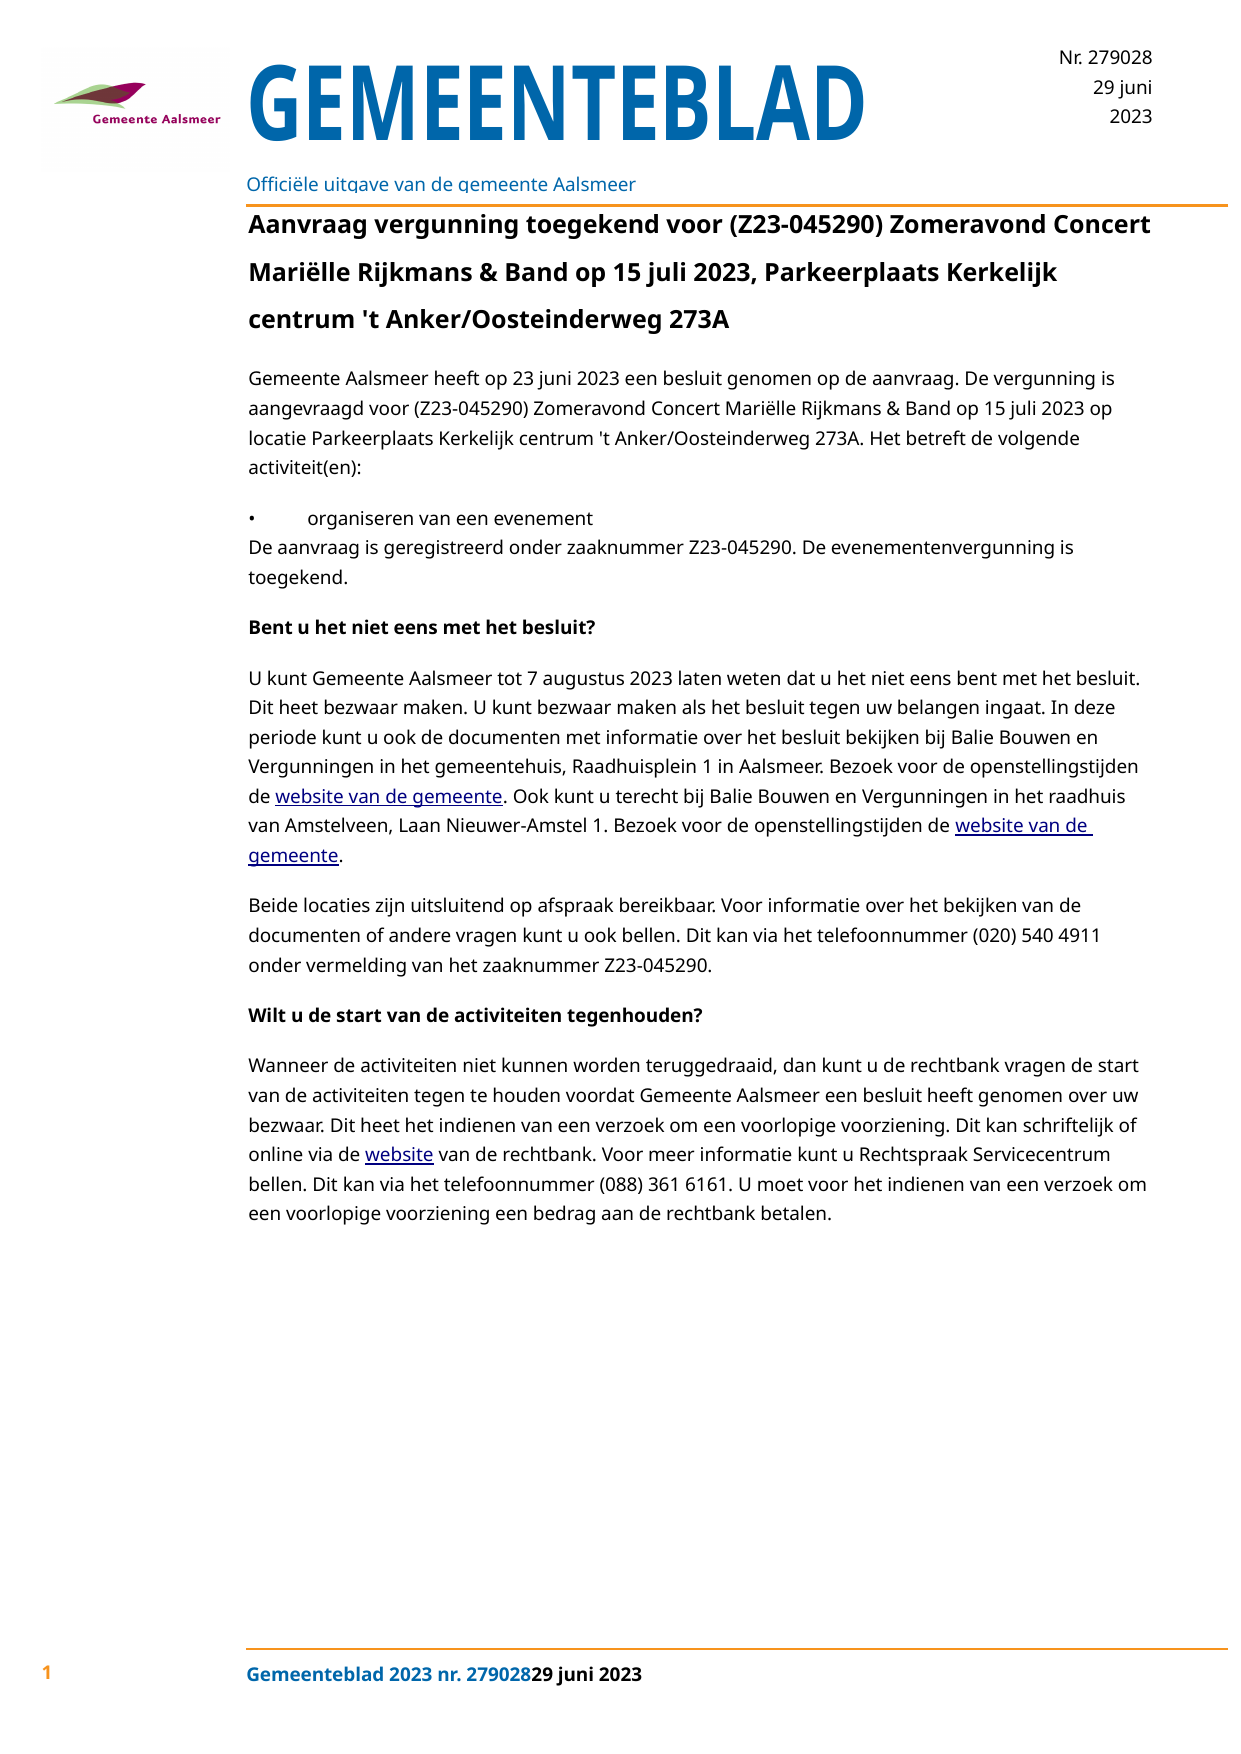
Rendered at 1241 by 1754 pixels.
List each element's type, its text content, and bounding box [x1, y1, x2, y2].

text Bent u het niet eens met het besluit? [248, 614, 1152, 640]
text Gemeente Aalsmeer heeft op 23 juni 2023 een besluit genomen op de aanvraag. De vergunning is aangevraagd voor (Z23-045290) Zomeravond Concert Mariëlle Rijkmans & Band op 15 juli 2023 op locatie Parkeerplaats Kerkelijk centrum 't Anker/Oosteinderweg 273A. Het betreft de volgende activiteit(en): [248, 366, 1152, 480]
list organiseren van een evenement [248, 505, 1152, 530]
text U kunt Gemeente Aalsmeer tot 7 augustus 2023 laten weten dat u het niet eens bent met het besluit. Dit heet bezwaar maken. U kunt bezwaar maken als het besluit tegen uw belangen ingaat. In deze periode kunt u ook de documenten met informatie over het besluit bekijken bij Balie Bouwen en Vergunningen in het gemeentehuis, Raadhuisplein 1 in Aalsmeer. Bezoek voor de openstellingstijden de website van de gemeente. Ook kunt u terecht bij Balie Bouwen en Vergunningen in het raadhuis van Amstelveen, Laan Nieuwer-Amstel 1. Bezoek voor de openstellingstijden de website van de gemeente. [248, 665, 1152, 868]
text Wanneer de activiteiten niet kunnen worden teruggedraaid, dan kunt u de rechtbank vragen de start van de activiteiten tegen te houden voordat Gemeente Aalsmeer een besluit heeft genomen over uw bezwaar. Dit heet het indienen van een verzoek om een voorlopige voorziening. Dit kan schriftelijk of online via de website van de rechtbank. Voor meer informatie kunt u Rechtspraak Servicecentrum bellen. Dit kan via het telefoonnummer (088) 361 6161. U moet voor het indienen van een verzoek om een voorlopige voorziening een bedrag aan de rechtbank betalen. [248, 1053, 1152, 1226]
text Beide locaties zijn uitsluitend op afspraak bereikbaar. Voor informatie over het bekijken van de documenten of andere vragen kunt u ook bellen. Dit kan via het telefoonnummer (020) 540 4911 onder vermelding van het zaaknummer Z23-045290. [248, 893, 1152, 977]
picture [41, 47, 231, 172]
text De aanvraag is geregistreerd onder zaaknummer Z23-045290. De evenementenvergunning is toegekend. [248, 534, 1152, 589]
text Aanvraag vergunning toegekend voor (Z23-045290) Zomeravond Concert Mariëlle Rijkmans & Band op 15 juli 2023, Parkeerplaats Kerkelijk centrum 't Anker/Oosteinderweg 273A [248, 207, 1152, 336]
text Wilt u de start van de activiteiten tegenhouden? [248, 1002, 1152, 1028]
